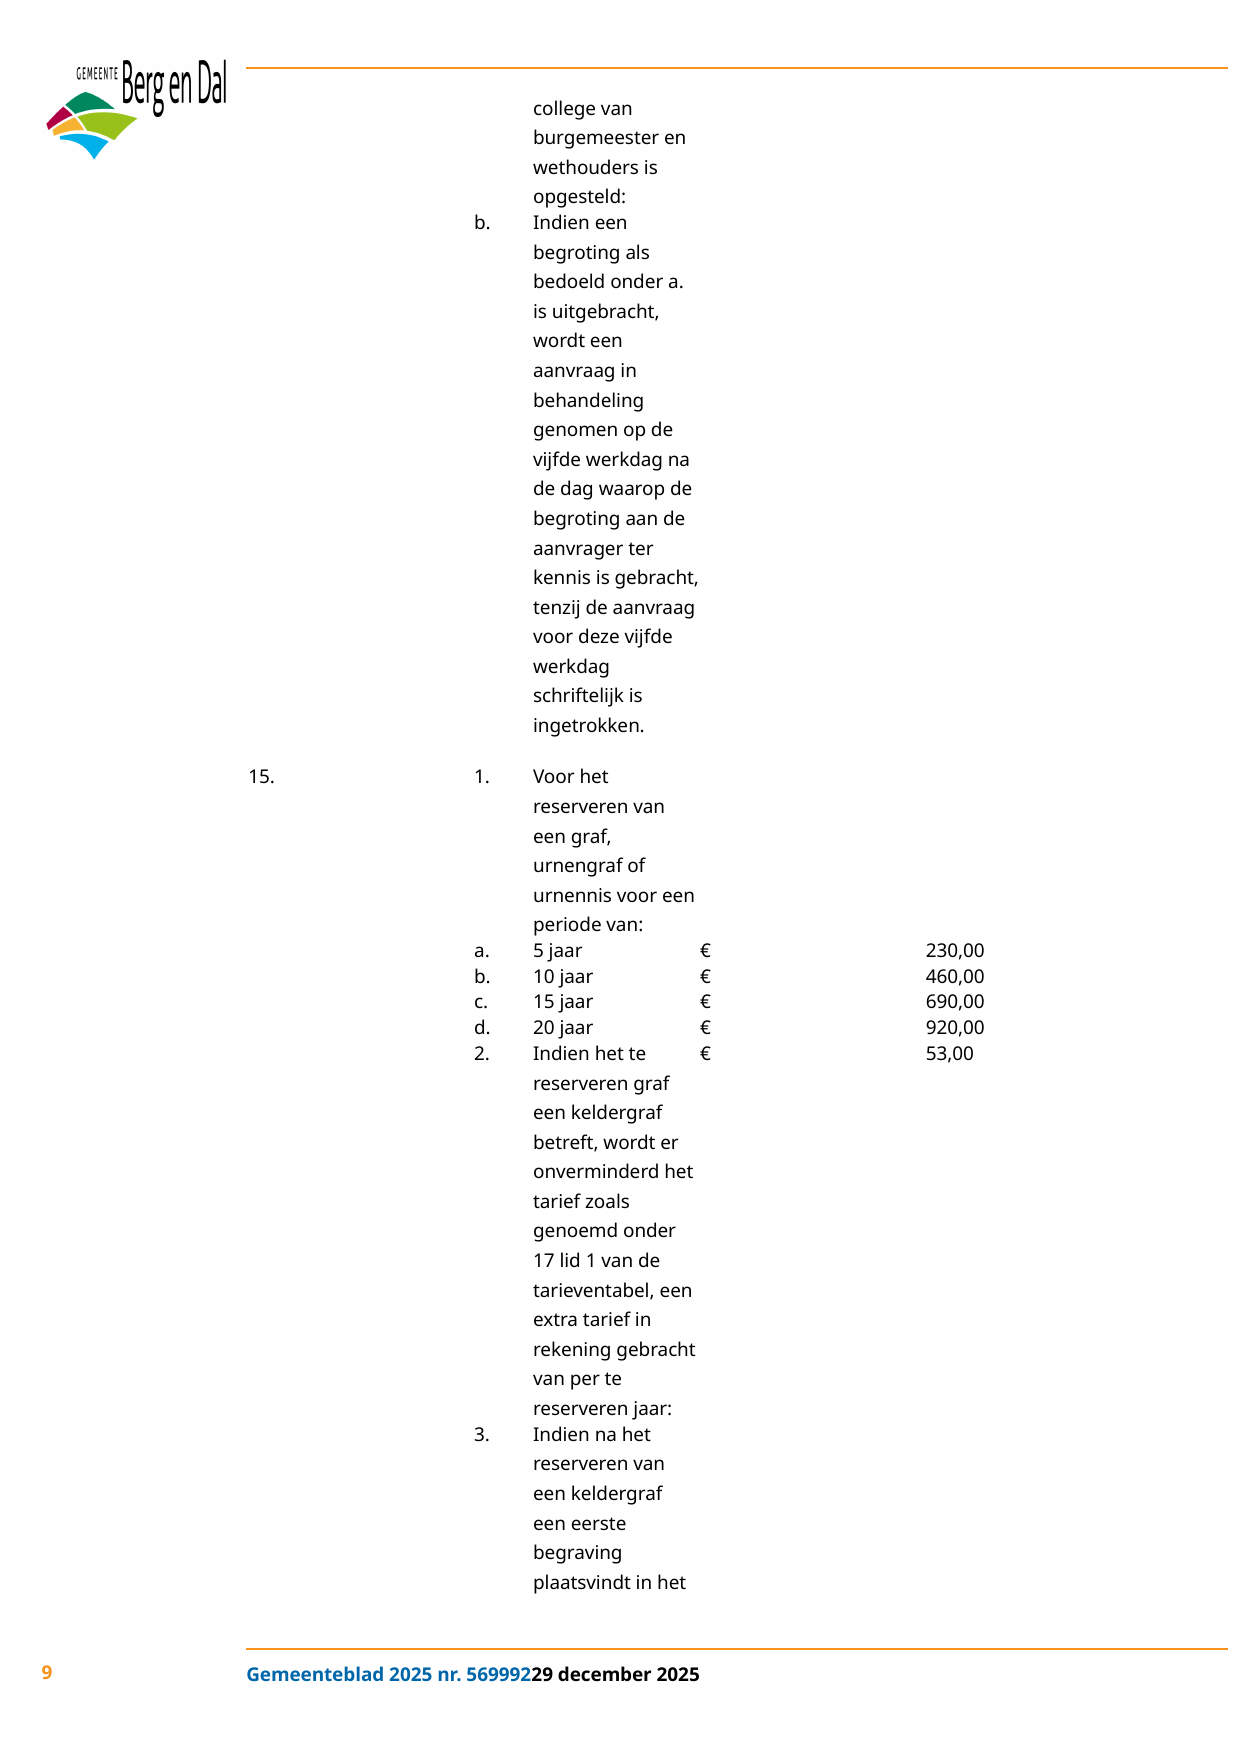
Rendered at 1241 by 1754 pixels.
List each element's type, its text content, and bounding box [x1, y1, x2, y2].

table_cell 15 jaar [474, 989, 700, 1014]
table_cell € [700, 989, 926, 1014]
table_cell 20 jaar [474, 1015, 700, 1040]
table_cell Indien na het reserveren van een keldergraf een eerste begraving plaatsvindt in het [474, 1421, 700, 1594]
picture [41, 47, 231, 172]
table_cell [248, 937, 474, 963]
table_cell [700, 764, 926, 937]
table_cell [926, 209, 1152, 738]
table_cell [926, 1421, 1152, 1594]
table_cell [248, 963, 474, 989]
table_cell [700, 738, 926, 764]
table_cell [926, 764, 1152, 937]
table_cell Indien een begroting als bedoeld onder a. is uitgebracht, wordt een aanvraag in behandeling genomen op de vijfde werkdag na de dag waarop de begroting aan de aanvrager ter kennis is gebracht, tenzij de aanvraag voor deze vijfde werkdag schriftelijk is ingetrokken. [474, 209, 700, 738]
table_cell 53,00 [926, 1040, 1152, 1421]
table_cell € [700, 963, 926, 989]
table_cell [248, 1015, 474, 1040]
table_cell 5 jaar [474, 937, 700, 963]
table_cell € [700, 937, 926, 963]
table_cell € [700, 1015, 926, 1040]
table_cell [474, 738, 700, 764]
table_cell [248, 738, 474, 764]
table_cell [248, 95, 474, 209]
table_cell 10 jaar [474, 963, 700, 989]
table_cell [248, 989, 474, 1014]
table_cell [926, 95, 1152, 209]
table_cell [700, 95, 926, 209]
table_cell 690,00 [926, 989, 1152, 1014]
table_cell 460,00 [926, 963, 1152, 989]
table_cell € [700, 1040, 926, 1421]
table_cell Indien het te reserveren graf een keldergraf betreft, wordt er onverminderd het tarief zoals genoemd onder 17 lid 1 van de tarieventabel, een extra tarief in rekening gebracht van per te reserveren jaar: [474, 1040, 700, 1421]
table_cell [248, 209, 474, 738]
table_cell [926, 738, 1152, 764]
table_cell 15. [248, 764, 474, 937]
table_cell college van burgemeester en wethouders is opgesteld: [474, 95, 700, 209]
table_cell 920,00 [926, 1015, 1152, 1040]
table_cell 230,00 [926, 937, 1152, 963]
table_cell [700, 1421, 926, 1594]
table_cell [700, 209, 926, 738]
table_cell [248, 1040, 474, 1421]
table_cell [248, 1421, 474, 1594]
table_cell Voor het reserveren van een graf, urnengraf of urnennis voor een periode van: [474, 764, 700, 937]
